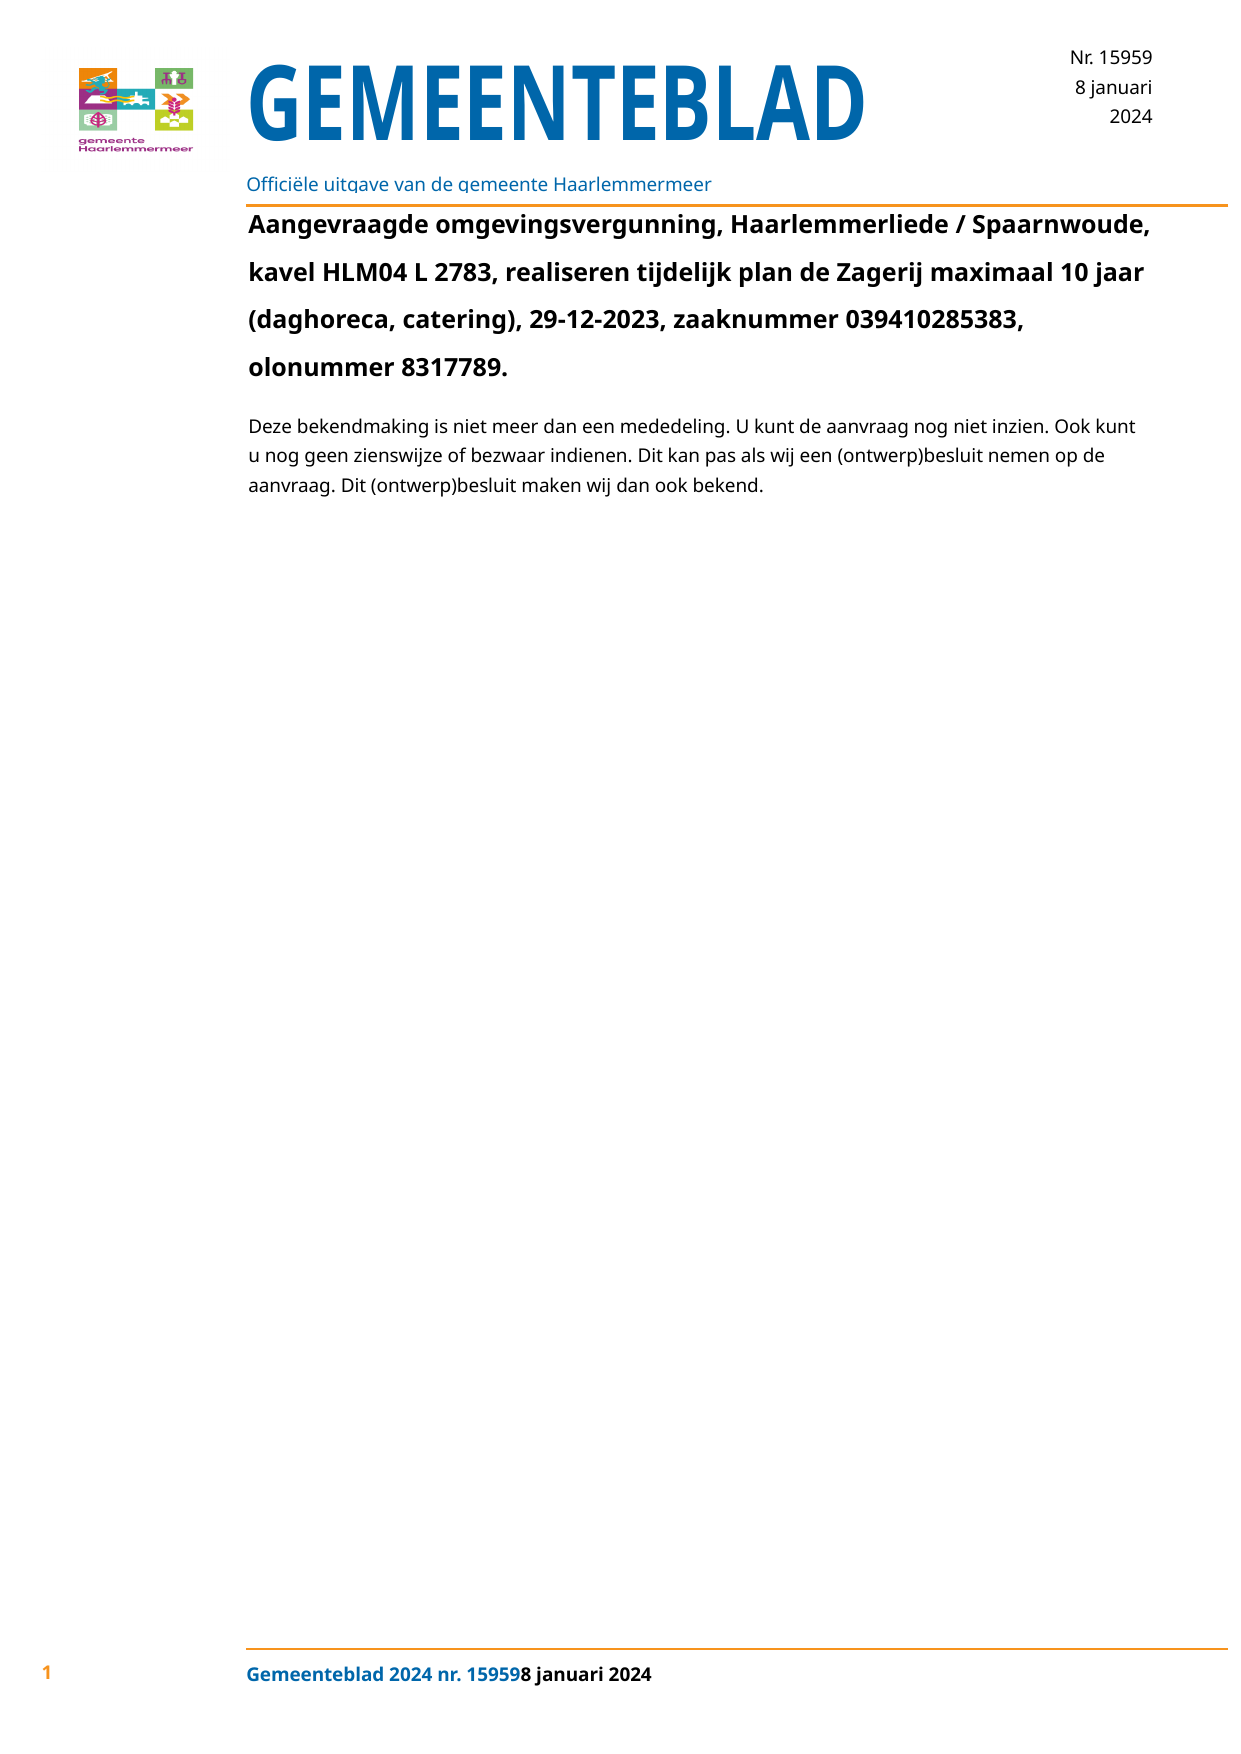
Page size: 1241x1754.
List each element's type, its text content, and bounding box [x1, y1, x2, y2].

text Aangevraagde omgevingsvergunning, Haarlemmerliede / Spaarnwoude, kavel HLM04 L 2783, realiseren tijdelijk plan de Zagerij maximaal 10 jaar (daghoreca, catering), 29-12-2023, zaaknummer 039410285383, olonummer 8317789. [248, 207, 1152, 384]
picture [41, 47, 231, 172]
text Deze bekendmaking is niet meer dan een mededeling. U kunt de aanvraag nog niet inzien. Ook kunt u nog geen zienswijze of bezwaar indienen. Dit kan pas als wij een (ontwerp)besluit nemen op de aanvraag. Dit (ontwerp)besluit maken wij dan ook bekend. [248, 413, 1152, 498]
